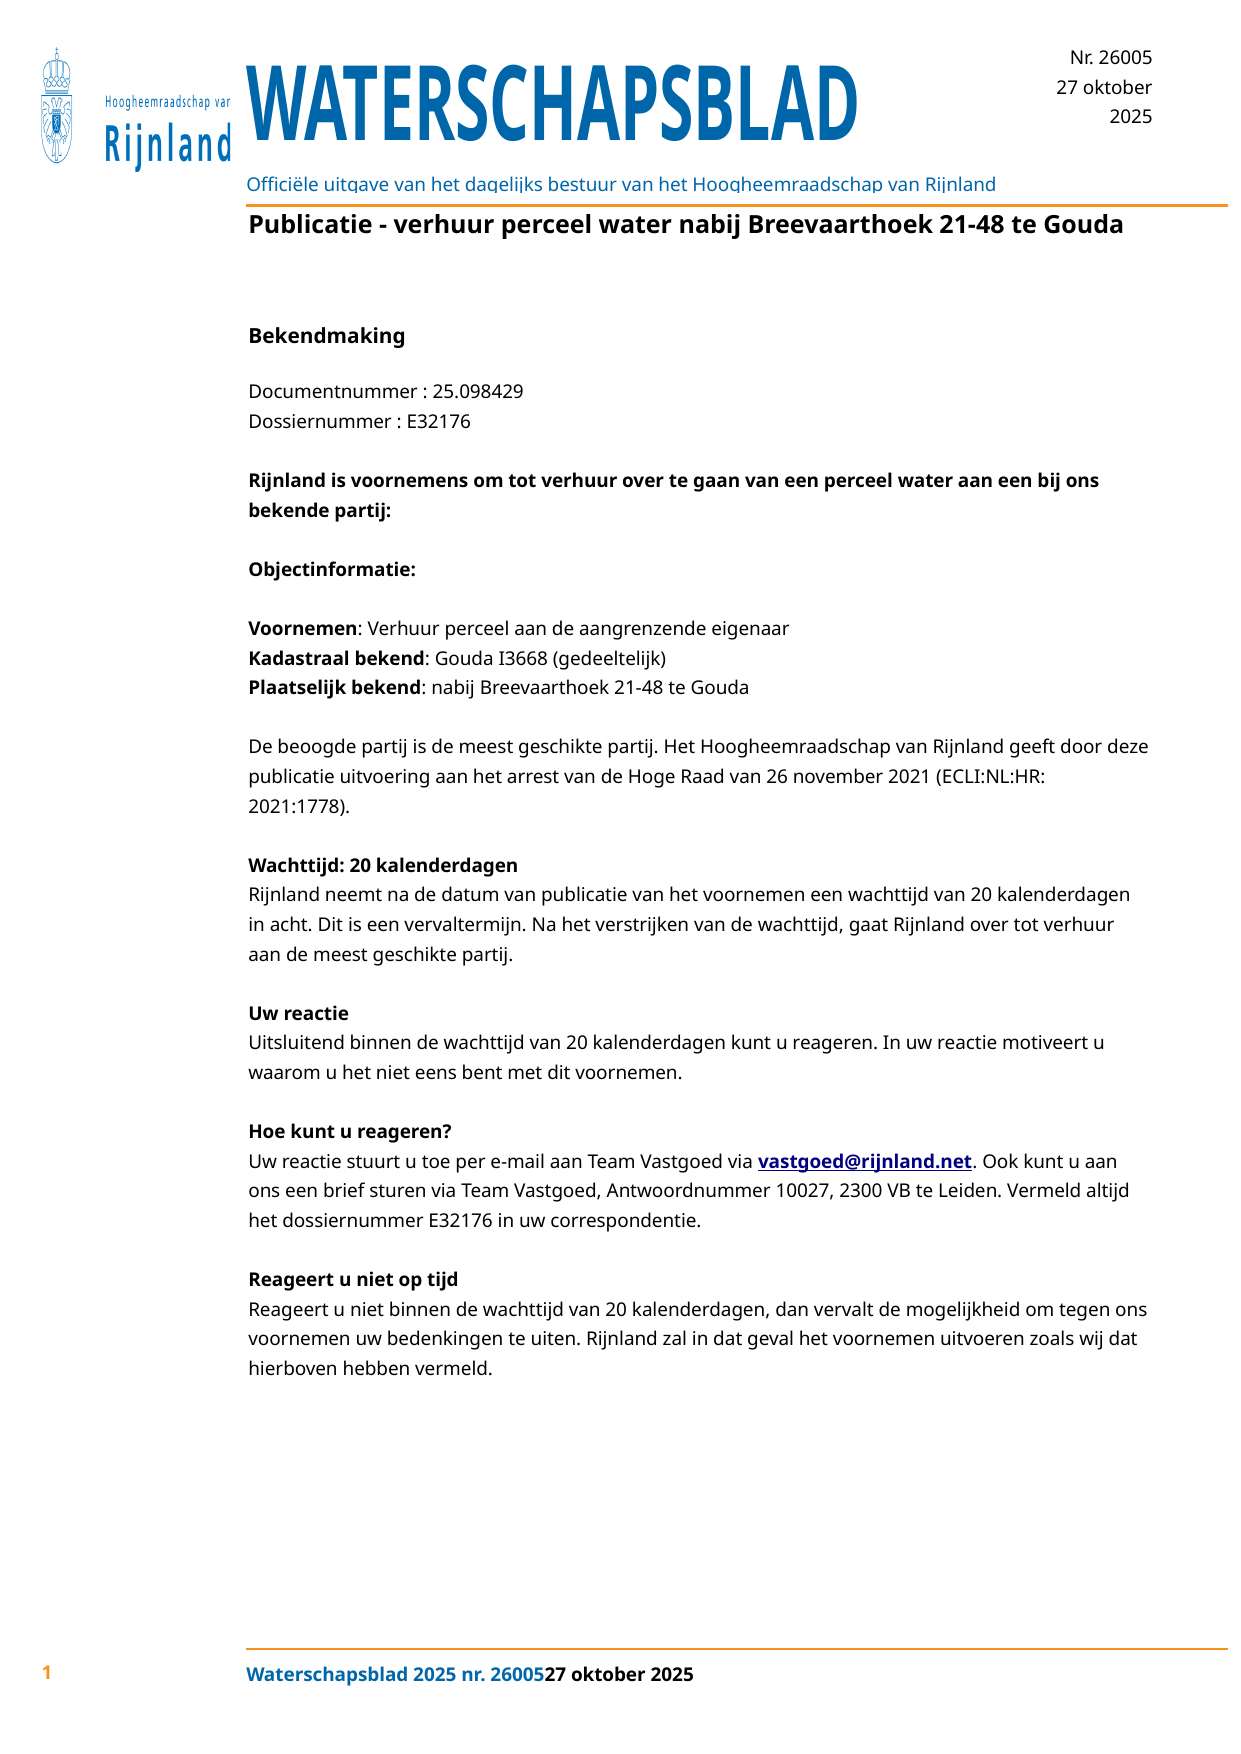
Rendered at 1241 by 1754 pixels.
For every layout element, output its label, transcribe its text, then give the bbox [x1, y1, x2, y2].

text Hoe kunt u reageren? [248, 1118, 1152, 1144]
text Uitsluitend binnen de wachttijd van 20 kalenderdagen kunt u reageren. In uw reactie motiveert u waarom u het niet eens bent met dit voornemen. [248, 1029, 1152, 1085]
text Dossiernummer : E32176 [248, 408, 1152, 434]
text Rijnland is voornemens om tot verhuur over te gaan van een perceel water aan een bij ons bekende partij: [248, 467, 1152, 523]
text Reageert u niet op tijd [248, 1266, 1152, 1292]
text Publicatie - verhuur perceel water nabij Breevaarthoek 21-48 te Gouda [248, 207, 1152, 241]
text Reageert u niet binnen de wachttijd van 20 kalenderdagen, dan vervalt de mogelijkheid om tegen ons voornemen uw bedenkingen te uiten. Rijnland zal in dat geval het voornemen uitvoeren zoals wij dat hierboven hebben vermeld. [248, 1296, 1152, 1381]
text Wachttijd: 20 kalenderdagen [248, 852, 1152, 878]
text De beoogde partij is de meest geschikte partij. Het Hoogheemraadschap van Rijnland geeft door deze publicatie uitvoering aan het arrest van de Hoge Raad van 26 november 2021 (ECLI:NL:HR: 2021:1778). [248, 734, 1152, 819]
text Voornemen: Verhuur perceel aan de aangrenzende eigenaar [248, 615, 1152, 641]
text Uw reactie stuurt u toe per e-mail aan Team Vastgoed via vastgoed@rijnland.net. Ook kunt u aan ons een brief sturen via Team Vastgoed, Antwoordnummer 10027, 2300 VB te Leiden. Vermeld altijd het dossiernummer E32176 in uw correspondentie. [248, 1148, 1152, 1233]
text Plaatselijk bekend: nabij Breevaarthoek 21-48 te Gouda [248, 674, 1152, 700]
text Kadastraal bekend: Gouda I3668 (gedeeltelijk) [248, 645, 1152, 671]
text Documentnummer : 25.098429 [248, 379, 1152, 404]
text Rijnland neemt na de datum van publicatie van het voornemen een wachttijd van 20 kalenderdagen in acht. Dit is een vervaltermijn. Na het verstrijken van de wachttijd, gaat Rijnland over tot verhuur aan de meest geschikte partij. [248, 882, 1152, 967]
text Bekendmaking [248, 321, 1152, 349]
text Objectinformatie: [248, 556, 1152, 582]
text Uw reactie [248, 1000, 1152, 1026]
picture [41, 47, 231, 172]
